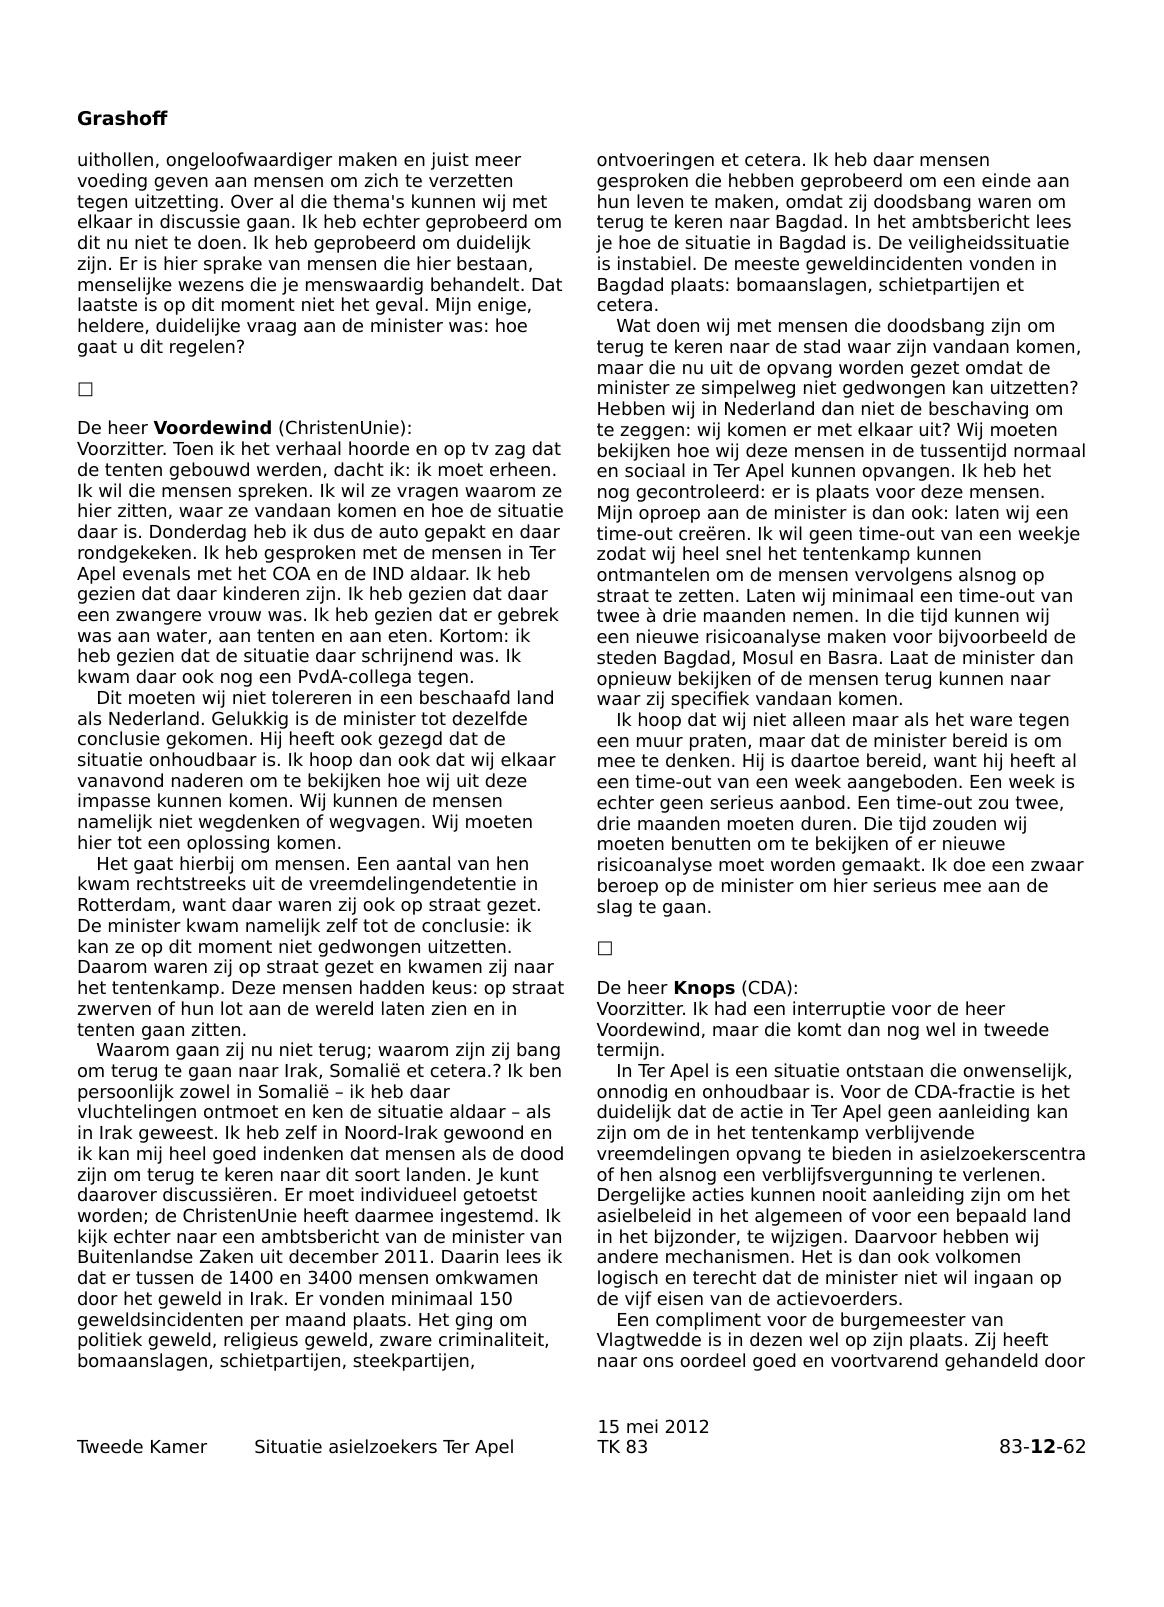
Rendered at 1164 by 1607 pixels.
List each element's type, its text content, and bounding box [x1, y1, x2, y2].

text Ik hoop dat wij niet alleen maar als het ware tegen een muur praten, maar dat de minister bereid is om mee te denken. Hij is daartoe bereid, want hij heeft al een time-out van een week aangeboden. Een week is echter geen serieus aanbod. Een time-out zou twee, drie maanden moeten duren. Die tijd zouden wij moeten benutten om te bekijken of er nieuwe risicoanalyse moet worden gemaakt. Ik doe een zwaar beroep op de minister om hier serieus mee aan de slag te gaan. [596, 710, 1087, 917]
text □ [596, 937, 1087, 958]
text De heer Knops (CDA): [596, 978, 1087, 999]
text Het gaat hierbij om mensen. Een aantal van hen kwam rechtstreeks uit de vreemdelingendetentie in Rotterdam, want daar waren zij ook op straat gezet. De minister kwam namelijk zelf tot de conclusie: ik kan ze op dit moment niet gedwongen uitzetten. Daarom waren zij op straat gezet en kwamen zij naar het tentenkamp. Deze mensen hadden keus: op straat zwerven of hun lot aan de wereld laten zien en in tenten gaan zitten. [77, 853, 567, 1040]
text Voorzitter. Ik had een interruptie voor de heer Voordewind, maar die komt dan nog wel in tweede termijn. [596, 999, 1087, 1061]
text Dit moeten wij niet tolereren in een beschaafd land als Nederland. Gelukkig is de minister tot dezelfde conclusie gekomen. Hij heeft ook gezegd dat de situatie onhoudbaar is. Ik hoop dan ook dat wij elkaar vanavond naderen om te bekijken hoe wij uit deze impasse kunnen komen. Wij kunnen de mensen namelijk niet wegdenken of wegvagen. Wij moeten hier tot een oplossing komen. [77, 688, 567, 853]
text uithollen, ongeloofwaardiger maken en juist meer voeding geven aan mensen om zich te verzetten tegen uitzetting. Over al die thema's kunnen wij met elkaar in discussie gaan. Ik heb echter geprobeerd om dit nu niet te doen. Ik heb geprobeerd om duidelijk zijn. Er is hier sprake van mensen die hier bestaan, menselijke wezens die je menswaardig behandelt. Dat laatste is op dit moment niet het geval. Mijn enige, heldere, duidelijke vraag aan de minister was: hoe gaat u dit regelen? [77, 150, 567, 357]
text In Ter Apel is een situatie ontstaan die onwenselijk, onnodig en onhoudbaar is. Voor de CDA-fractie is het duidelijk dat de actie in Ter Apel geen aanleiding kan zijn om de in het tentenkamp verblijvende vreemdelingen opvang te bieden in asielzoekerscentra of hen alsnog een verblijfsvergunning te verlenen. Dergelijke acties kunnen nooit aanleiding zijn om het asielbeleid in het algemeen of voor een bepaald land in het bijzonder, te wijzigen. Daarvoor hebben wij andere mechanismen. Het is dan ook volkomen logisch en terecht dat de minister niet wil ingaan op de vijf eisen van de actievoerders. [596, 1061, 1087, 1309]
text Een compliment voor de burgemeester van Vlagtwedde is in dezen wel op zijn plaats. Zij heeft naar ons oordeel goed en voortvarend gehandeld door [596, 1309, 1087, 1372]
text Voorzitter. Toen ik het verhaal hoorde en op tv zag dat de tenten gebouwd werden, dacht ik: ik moet erheen. Ik wil die mensen spreken. Ik wil ze vragen waarom ze hier zitten, waar ze vandaan komen en hoe de situatie daar is. Donderdag heb ik dus de auto gepakt en daar rondgekeken. Ik heb gesproken met de mensen in Ter Apel evenals met het COA en de IND aldaar. Ik heb gezien dat daar kinderen zijn. Ik heb gezien dat daar een zwangere vrouw was. Ik heb gezien dat er gebrek was aan water, aan tenten en aan eten. Kortom: ik heb gezien dat de situatie daar schrijnend was. Ik kwam daar ook nog een PvdA-collega tegen. [77, 439, 567, 688]
text De heer Voordewind (ChristenUnie): [77, 418, 567, 439]
text ontvoeringen et cetera. Ik heb daar mensen gesproken die hebben geprobeerd om een einde aan hun leven te maken, omdat zij doodsbang waren om terug te keren naar Bagdad. In het ambtsbericht lees je hoe de situatie in Bagdad is. De veiligheidssituatie is instabiel. De meeste geweldincidenten vonden in Bagdad plaats: bomaanslagen, schietpartijen et cetera. [596, 150, 1087, 316]
text Waarom gaan zij nu niet terug; waarom zijn zij bang om terug te gaan naar Irak, Somalië et cetera.? Ik ben persoonlijk zowel in Somalië – ik heb daar vluchtelingen ontmoet en ken de situatie aldaar – als in Irak geweest. Ik heb zelf in Noord-Irak gewoond en ik kan mij heel goed indenken dat mensen als de dood zijn om terug te keren naar dit soort landen. Je kunt daarover discussiëren. Er moet individueel getoetst worden; de ChristenUnie heeft daarmee ingestemd. Ik kijk echter naar een ambtsbericht van de minister van Buitenlandse Zaken uit december 2011. Daarin lees ik dat er tussen de 1400 en 3400 mensen omkwamen door het geweld in Irak. Er vonden minimaal 150 geweldsincidenten per maand plaats. Het ging om politiek geweld, religieus geweld, zware criminaliteit, bomaanslagen, schietpartijen, steekpartijen, [77, 1040, 567, 1372]
text Wat doen wij met mensen die doodsbang zijn om terug te keren naar de stad waar zijn vandaan komen, maar die nu uit de opvang worden gezet omdat de minister ze simpelweg niet gedwongen kan uitzetten? Hebben wij in Nederland dan niet de beschaving om te zeggen: wij komen er met elkaar uit? Wij moeten bekijken hoe wij deze mensen in de tussentijd normaal en sociaal in Ter Apel kunnen opvangen. Ik heb het nog gecontroleerd: er is plaats voor deze mensen. Mijn oproep aan de minister is dan ook: laten wij een time-out creëren. Ik wil geen time-out van een weekje zodat wij heel snel het tentenkamp kunnen ontmantelen om de mensen vervolgens alsnog op straat te zetten. Laten wij minimaal een time-out van twee à drie maanden nemen. In die tijd kunnen wij een nieuwe risicoanalyse maken voor bijvoorbeeld de steden Bagdad, Mosul en Basra. Laat de minister dan opnieuw bekijken of de mensen terug kunnen naar waar zij specifiek vandaan komen. [596, 316, 1087, 710]
text □ [77, 377, 567, 398]
